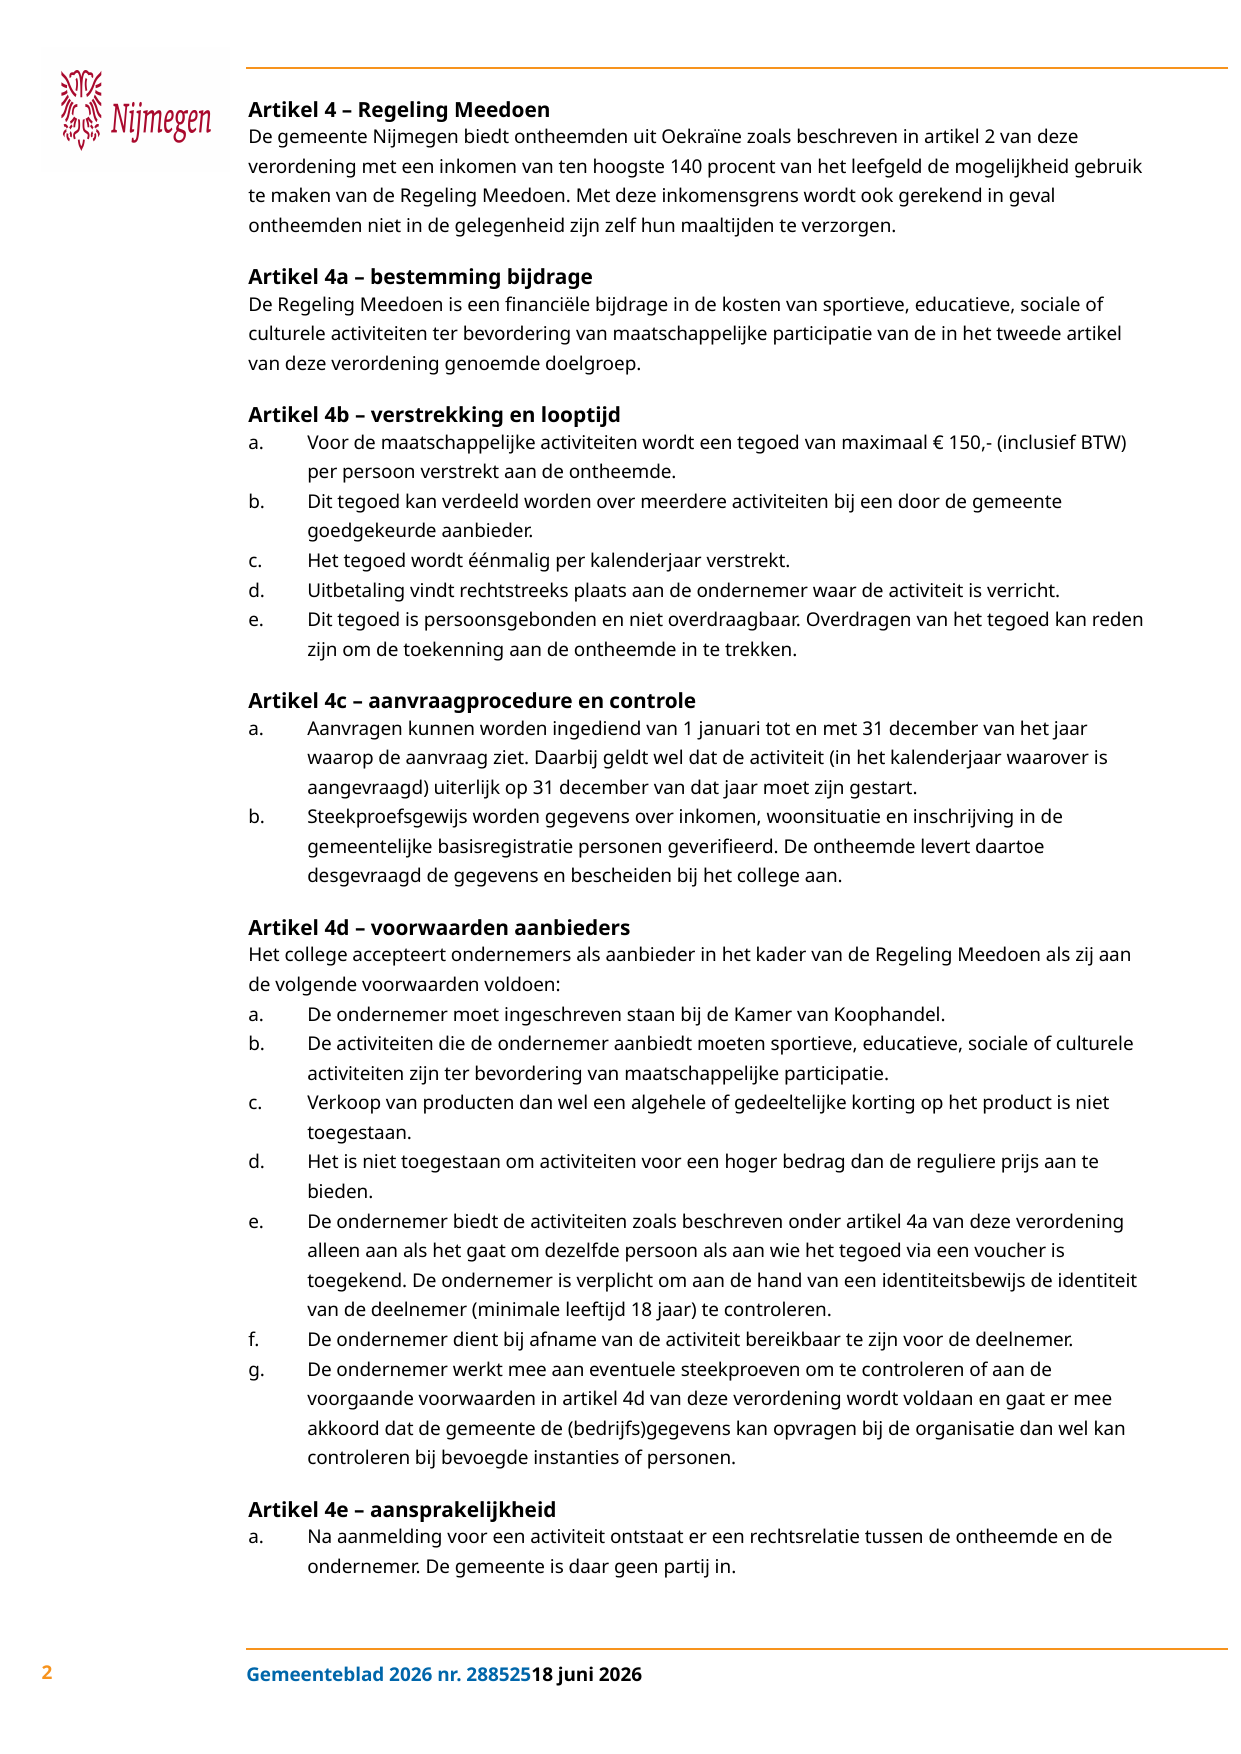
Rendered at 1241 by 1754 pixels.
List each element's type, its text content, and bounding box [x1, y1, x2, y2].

list De ondernemer biedt de activiteiten zoals beschreven onder artikel 4a van deze verordening alleen aan als het gaat om dezelfde persoon als aan wie het tegoed via een voucher is toegekend. De ondernemer is verplicht om aan de hand van een identiteitsbewijs de identiteit van de deelnemer (minimale leeftijd 18 jaar) te controleren. [248, 1208, 1152, 1322]
text Artikel 4c – aanvraagprocedure en controle [248, 686, 1152, 715]
text De Regeling Meedoen is een financiële bijdrage in de kosten van sportieve, educatieve, sociale of culturele activiteiten ter bevordering van maatschappelijke participatie van de in het tweede artikel van deze verordening genoemde doelgroep. [248, 291, 1152, 376]
text Artikel 4 – Regeling Meedoen [248, 95, 1152, 123]
list Steekproefsgewijs worden gegevens over inkomen, woonsituatie en inschrijving in de gemeentelijke basisregistratie personen geverifieerd. De ontheemde levert daartoe desgevraagd de gegevens en bescheiden bij het college aan. [248, 803, 1152, 888]
list Verkoop van producten dan wel een algehele of gedeeltelijke korting op het product is niet toegestaan. [248, 1089, 1152, 1145]
list Dit tegoed kan verdeeld worden over meerdere activiteiten bij een door de gemeente goedgekeurde aanbieder. [248, 488, 1152, 543]
list Het tegoed wordt éénmalig per kalenderjaar verstrekt. [248, 547, 1152, 573]
text Het college accepteert ondernemers als aanbieder in het kader van de Regeling Meedoen als zij aan de volgende voorwaarden voldoen: [248, 942, 1152, 997]
list De ondernemer dient bij afname van de activiteit bereikbaar te zijn voor de deelnemer. [248, 1326, 1152, 1352]
list Het is niet toegestaan om activiteiten voor een hoger bedrag dan de reguliere prijs aan te bieden. [248, 1149, 1152, 1204]
text Artikel 4d – voorwaarden aanbieders [248, 913, 1152, 942]
text Artikel 4e – aansprakelijkheid [248, 1495, 1152, 1523]
list Na aanmelding voor een activiteit ontstaat er een rechtsrelatie tussen de ontheemde en de ondernemer. De gemeente is daar geen partij in. [248, 1523, 1152, 1579]
text Artikel 4b – verstrekking en looptijd [248, 400, 1152, 429]
list Dit tegoed is persoonsgebonden en niet overdraagbaar. Overdragen van het tegoed kan reden zijn om de toekenning aan de ontheemde in te trekken. [248, 606, 1152, 662]
list Uitbetaling vindt rechtstreeks plaats aan de ondernemer waar de activiteit is verricht. [248, 577, 1152, 602]
list De ondernemer werkt mee aan eventuele steekproeven om te controleren of aan de voorgaande voorwaarden in artikel 4d van deze verordening wordt voldaan en gaat er mee akkoord dat de gemeente de (bedrijfs)gegevens kan opvragen bij de organisatie dan wel kan controleren bij bevoegde instanties of personen. [248, 1356, 1152, 1470]
text De gemeente Nijmegen biedt ontheemden uit Oekraïne zoals beschreven in artikel 2 van deze verordening met een inkomen van ten hoogste 140 procent van het leefgeld de mogelijkheid gebruik te maken van de Regeling Meedoen. Met deze inkomensgrens wordt ook gerekend in geval ontheemden niet in de gelegenheid zijn zelf hun maaltijden te verzorgen. [248, 123, 1152, 238]
list De ondernemer moet ingeschreven staan bij de Kamer van Koophandel. [248, 1001, 1152, 1026]
list De activiteiten die de ondernemer aanbiedt moeten sportieve, educatieve, sociale of culturele activiteiten zijn ter bevordering van maatschappelijke participatie. [248, 1030, 1152, 1086]
text Artikel 4a – bestemming bijdrage [248, 262, 1152, 291]
list Voor de maatschappelijke activiteiten wordt een tegoed van maximaal € 150,- (inclusief BTW) per persoon verstrekt aan de ontheemde. [248, 429, 1152, 484]
picture [41, 47, 231, 172]
list Aanvragen kunnen worden ingediend van 1 januari tot en met 31 december van het jaar waarop de aanvraag ziet. Daarbij geldt wel dat de activiteit (in het kalenderjaar waarover is aangevraagd) uiterlijk op 31 december van dat jaar moet zijn gestart. [248, 715, 1152, 800]
